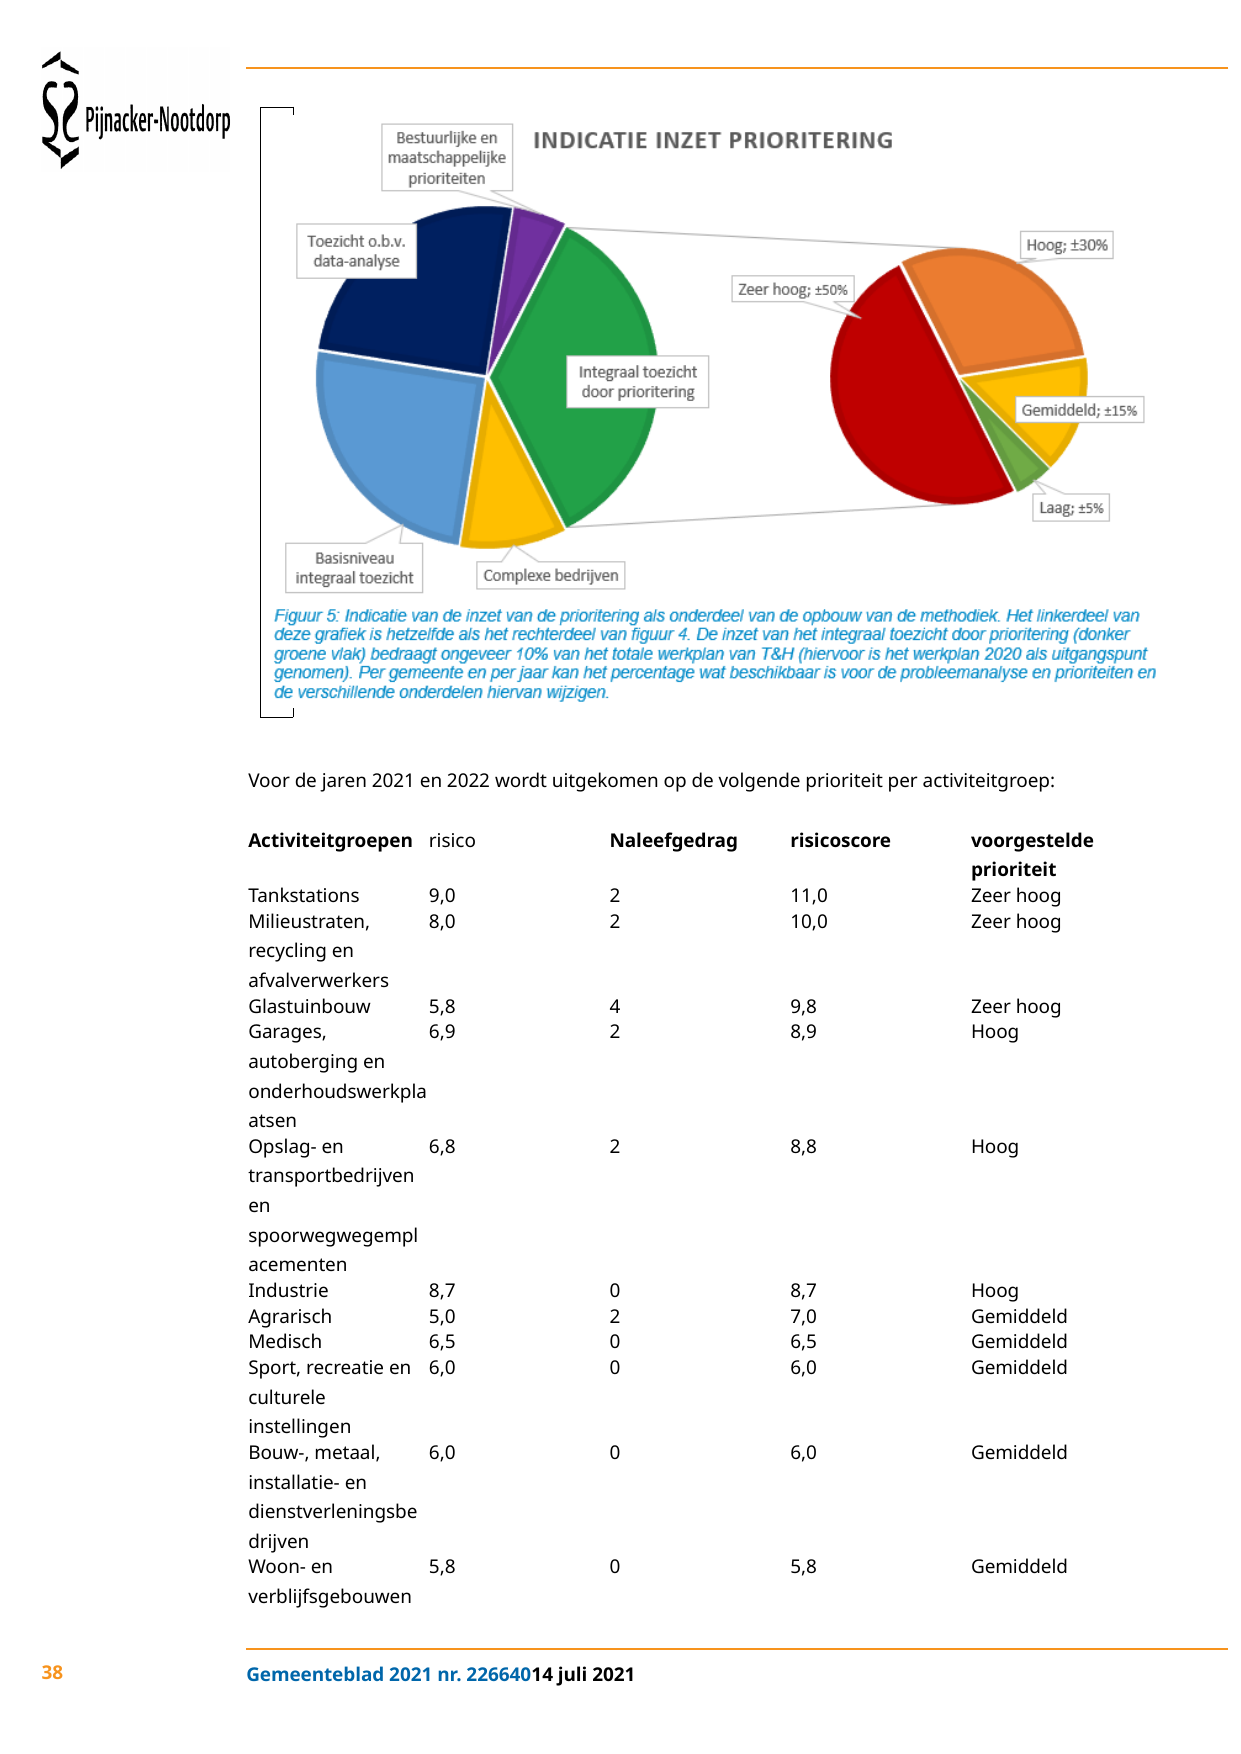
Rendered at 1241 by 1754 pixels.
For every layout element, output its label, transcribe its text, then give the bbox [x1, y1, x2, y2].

table_cell 0 [609, 1439, 790, 1554]
table_cell 6,0 [429, 1354, 609, 1439]
table_cell 8,8 [790, 1133, 971, 1277]
table_cell Hoog [971, 1019, 1152, 1133]
table_cell 5,8 [429, 993, 609, 1019]
table_cell 6,5 [790, 1329, 971, 1354]
table_cell Gemiddeld [971, 1303, 1152, 1329]
table_cell 6,0 [429, 1439, 609, 1554]
table_cell 8,7 [429, 1277, 609, 1303]
table_cell Hoog [971, 1133, 1152, 1277]
table_cell Glastuinbouw [248, 993, 429, 1019]
table_cell 0 [609, 1354, 790, 1439]
table_cell 2 [609, 1303, 790, 1329]
table_cell 0 [609, 1554, 790, 1609]
table_cell 6,0 [790, 1439, 971, 1554]
table_cell Gemiddeld [971, 1354, 1152, 1439]
table_cell 8,9 [790, 1019, 971, 1133]
table_cell 8,7 [790, 1277, 971, 1303]
picture [41, 47, 231, 172]
table_header risico [429, 827, 609, 882]
table_cell Garages, autoberging en onderhoudswerkplaatsen [248, 1019, 429, 1133]
table_cell 4 [609, 993, 790, 1019]
table_cell 6,5 [429, 1329, 609, 1354]
table_cell 2 [609, 882, 790, 908]
table_cell Zeer hoog [971, 908, 1152, 993]
table_cell Medisch [248, 1329, 429, 1354]
table_cell 5,8 [429, 1554, 609, 1609]
table_cell 6,8 [429, 1133, 609, 1277]
table_cell Zeer hoog [971, 993, 1152, 1019]
table_cell Milieustraten, recycling en afvalverwerkers [248, 908, 429, 993]
table_header Activiteitgroepen [248, 827, 429, 882]
table_cell Tankstations [248, 882, 429, 908]
table_header risicoscore [790, 827, 971, 882]
table_cell 9,8 [790, 993, 971, 1019]
table_cell 8,0 [429, 908, 609, 993]
table_cell 5,8 [790, 1554, 971, 1609]
picture [268, 115, 1173, 708]
text Voor de jaren 2021 en 2022 wordt uitgekomen op de volgende prioriteit per activiteitgroep: [248, 768, 1152, 793]
table_cell 0 [609, 1329, 790, 1354]
table_cell Industrie [248, 1277, 429, 1303]
table_cell 11,0 [790, 882, 971, 908]
table_cell 5,0 [429, 1303, 609, 1329]
table_cell Bouw-, metaal, installatie- en dienstverleningsbedrijven [248, 1439, 429, 1554]
table_cell Gemiddeld [971, 1329, 1152, 1354]
table_cell 2 [609, 908, 790, 993]
table_cell Gemiddeld [971, 1439, 1152, 1554]
table_cell Woon- en verblijfsgebouwen [248, 1554, 429, 1609]
table_cell 2 [609, 1019, 790, 1133]
table_cell 6,0 [790, 1354, 971, 1439]
table_cell Sport, recreatie en culturele instellingen [248, 1354, 429, 1439]
table_header voorgestelde prioriteit [971, 827, 1152, 882]
table_cell Agrarisch [248, 1303, 429, 1329]
table_cell 7,0 [790, 1303, 971, 1329]
table_cell 0 [609, 1277, 790, 1303]
table_cell Opslag- en transportbedrijven en spoorwegwegemplacementen [248, 1133, 429, 1277]
table_cell 9,0 [429, 882, 609, 908]
table_cell Gemiddeld [971, 1554, 1152, 1609]
table_header Naleefgedrag [609, 827, 790, 882]
table_cell 2 [609, 1133, 790, 1277]
table_cell Hoog [971, 1277, 1152, 1303]
table_cell 6,9 [429, 1019, 609, 1133]
table_cell 10,0 [790, 908, 971, 993]
table_cell Zeer hoog [971, 882, 1152, 908]
